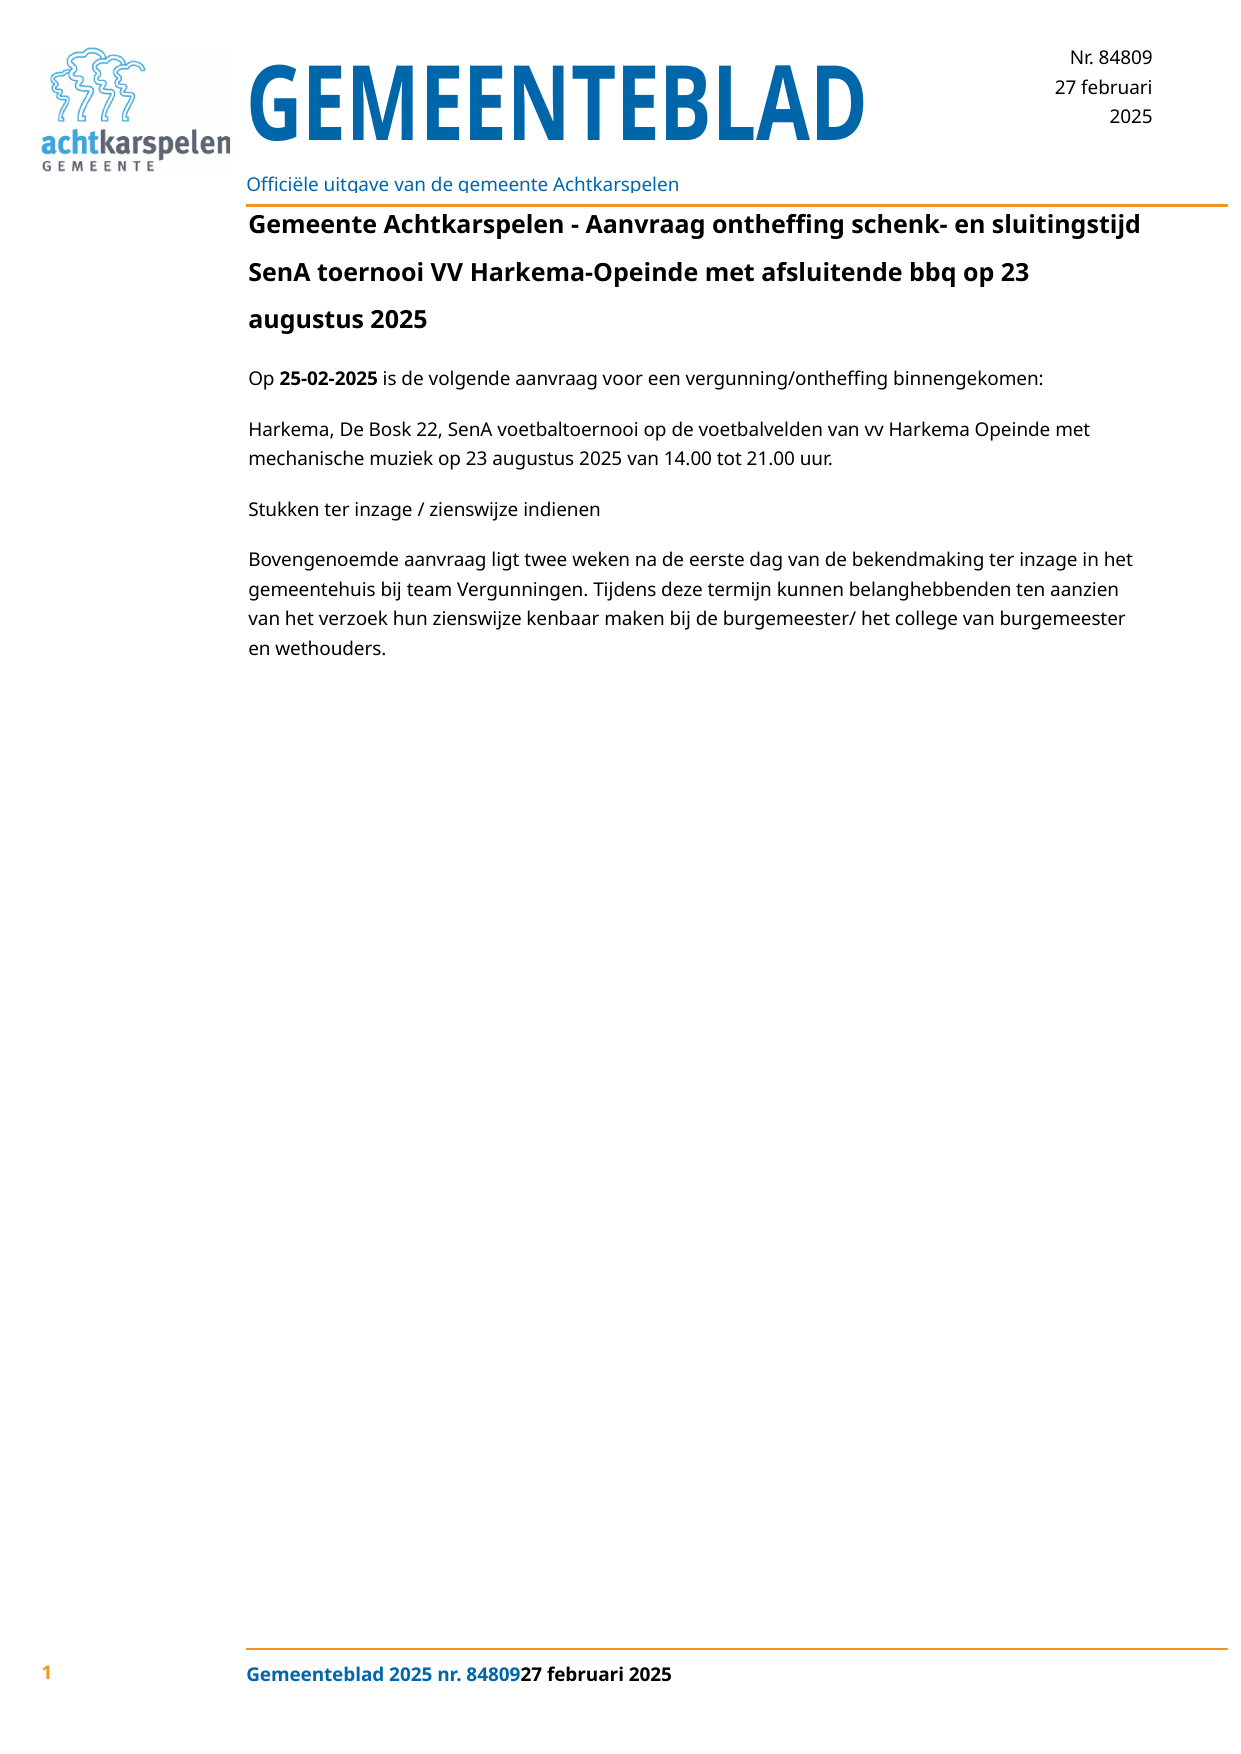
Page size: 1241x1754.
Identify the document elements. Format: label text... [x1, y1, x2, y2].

picture [41, 47, 231, 172]
text Harkema, De Bosk 22, SenA voetbaltoernooi op de voetbalvelden van vv Harkema Opeinde met mechanische muziek op 23 augustus 2025 van 14.00 tot 21.00 uur. [248, 416, 1152, 471]
text Gemeente Achtkarspelen - Aanvraag ontheffing schenk- en sluitingstijd SenA toernooi VV Harkema-Opeinde met afsluitende bbq op 23 augustus 2025 [248, 207, 1152, 336]
text Op 25-02-2025 is de volgende aanvraag voor een vergunning/ontheffing binnengekomen: [248, 366, 1152, 391]
text Bovengenoemde aanvraag ligt twee weken na de eerste dag van de bekendmaking ter inzage in het gemeentehuis bij team Vergunningen. Tijdens deze termijn kunnen belanghebbenden ten aanzien van het verzoek hun zienswijze kenbaar maken bij de burgemeester/ het college van burgemeester en wethouders. [248, 546, 1152, 661]
text Stukken ter inzage / zienswijze indienen [248, 496, 1152, 522]
